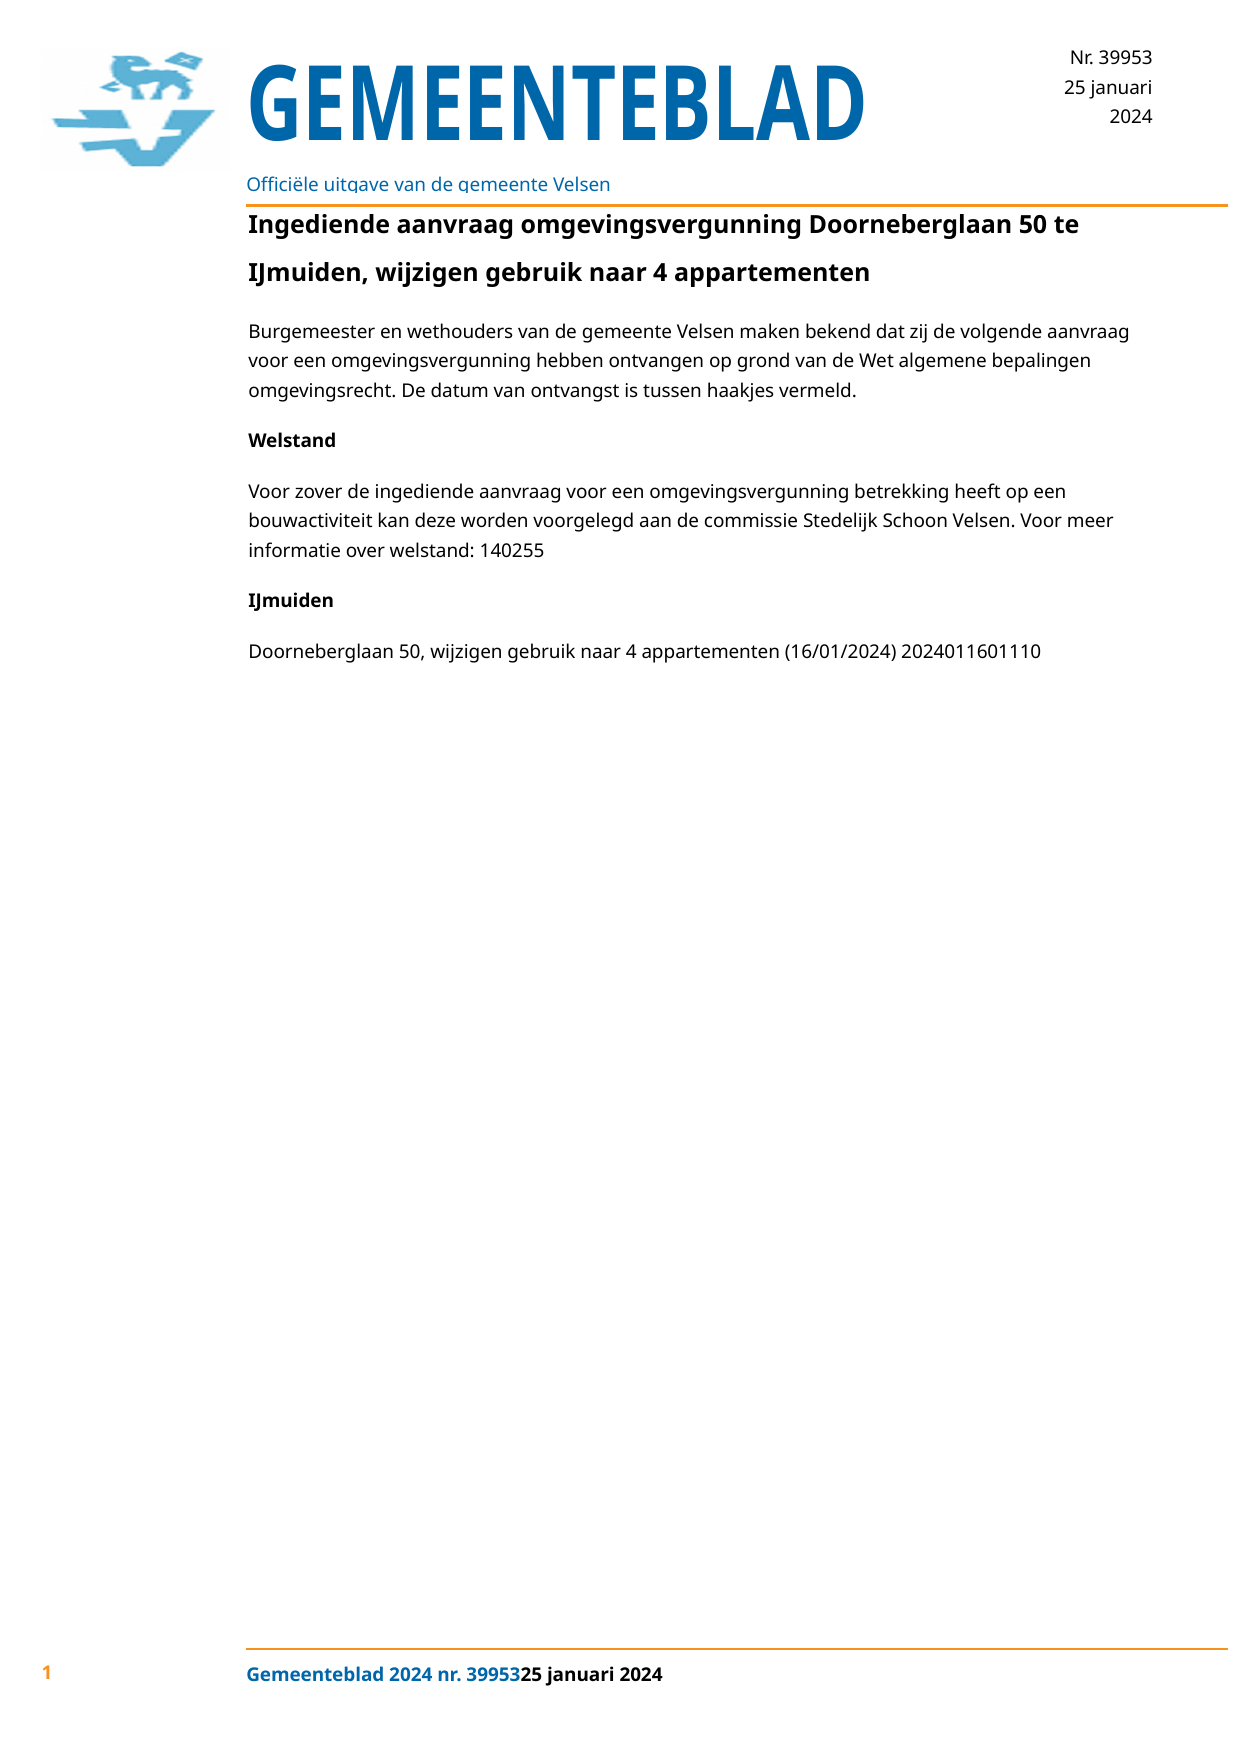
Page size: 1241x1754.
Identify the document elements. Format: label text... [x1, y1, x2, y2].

text Ingediende aanvraag omgevingsvergunning Doorneberglaan 50 te IJmuiden, wijzigen gebruik naar 4 appartementen [248, 207, 1152, 288]
text IJmuiden [248, 587, 1152, 613]
text Burgemeester en wethouders van de gemeente Velsen maken bekend dat zij de volgende aanvraag voor een omgevingsvergunning hebben ontvangen op grond van de Wet algemene bepalingen omgevingsrecht. De datum van ontvangst is tussen haakjes vermeld. [248, 318, 1152, 403]
text Welstand [248, 427, 1152, 453]
text Voor zover de ingediende aanvraag voor een omgevingsvergunning betrekking heeft op een bouwactiviteit kan deze worden voorgelegd aan de commissie Stedelijk Schoon Velsen. Voor meer informatie over welstand: 140255 [248, 478, 1152, 563]
text Doorneberglaan 50, wijzigen gebruik naar 4 appartementen (16/01/2024) 2024011601110 [248, 638, 1152, 664]
picture [41, 47, 231, 172]
